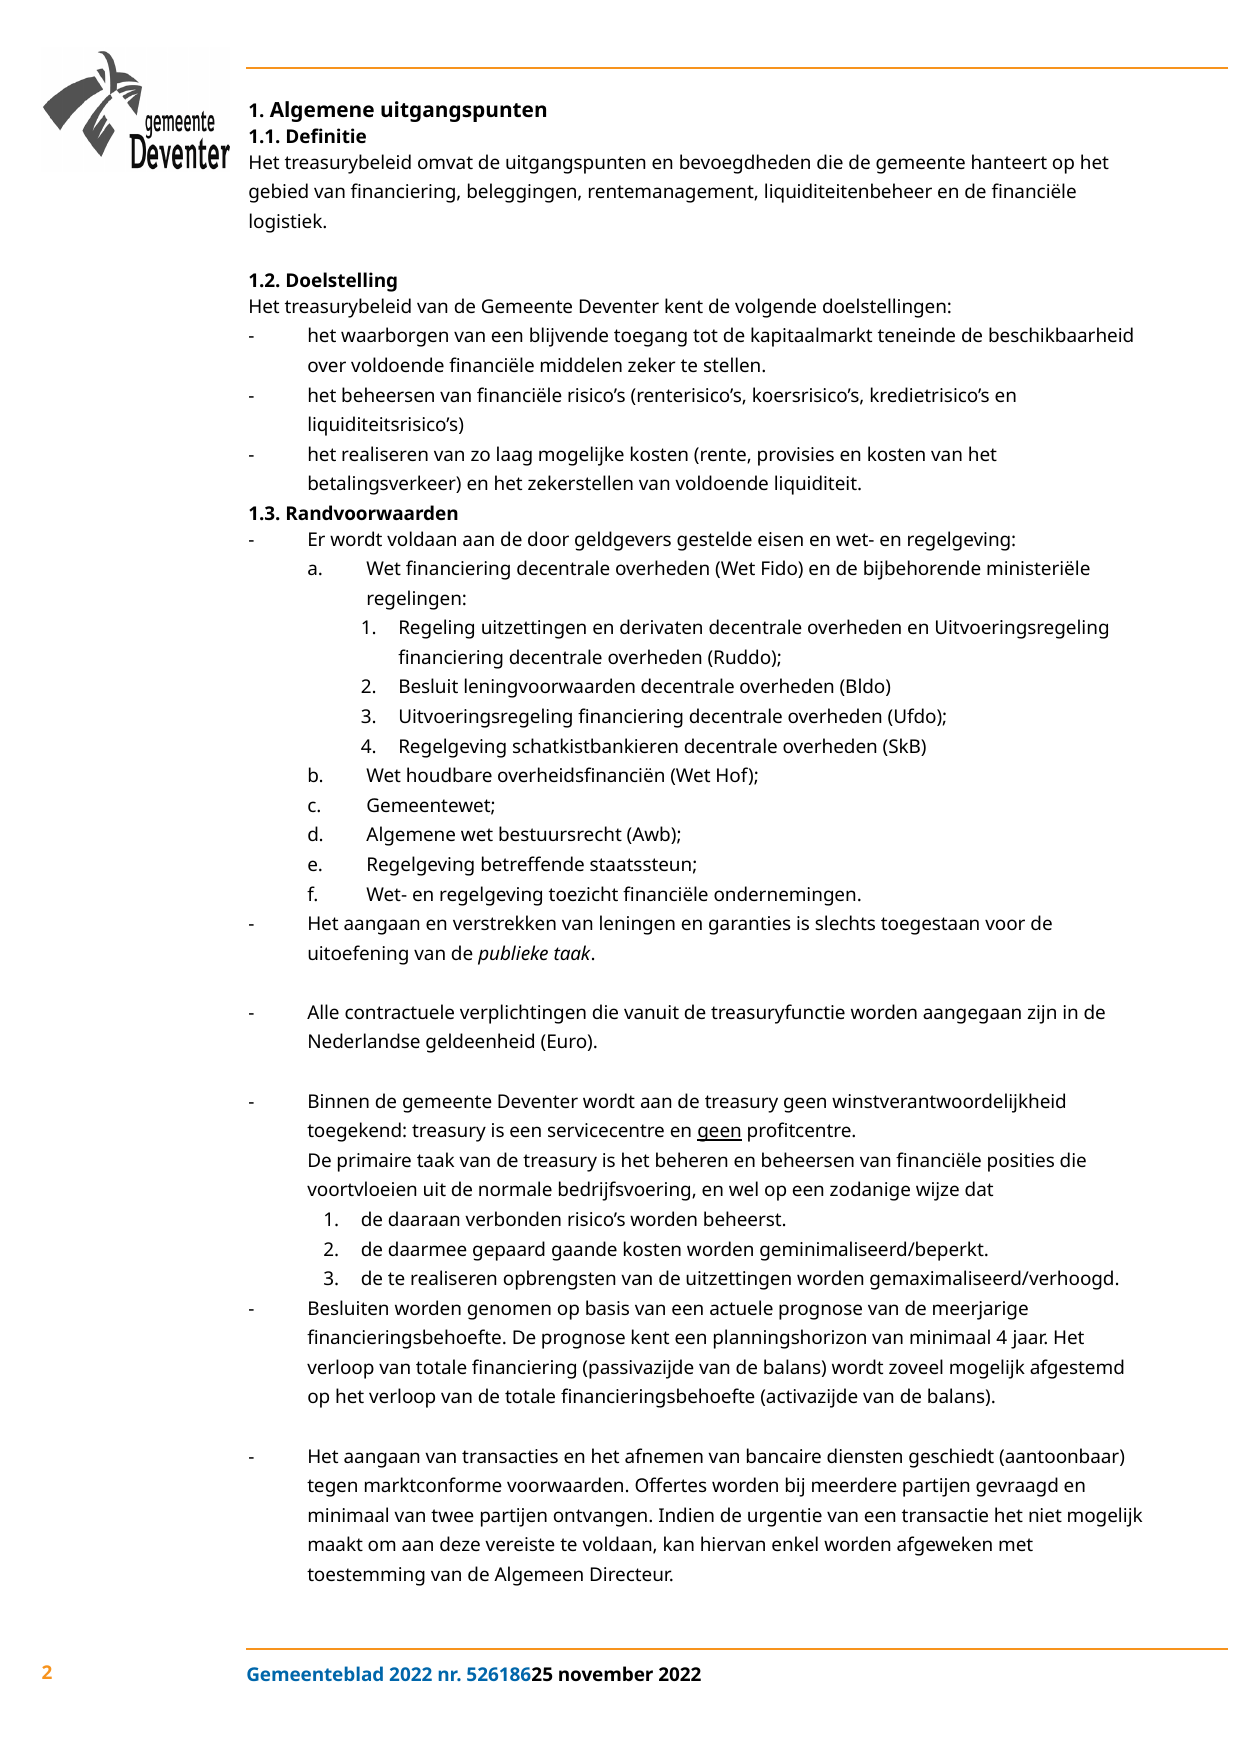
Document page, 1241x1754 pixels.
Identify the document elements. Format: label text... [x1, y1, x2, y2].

list Wet houdbare overheidsfinanciën (Wet Hof); [307, 762, 1152, 788]
list Wet financiering decentrale overheden (Wet Fido) en de bijbehorende ministeriële regelingen: [307, 555, 1152, 611]
list de daarmee gepaard gaande kosten worden geminimaliseerd/beperkt. [323, 1236, 1152, 1262]
list de daaraan verbonden risico’s worden beheerst. [323, 1206, 1152, 1232]
list Het aangaan en verstrekken van leningen en garanties is slechts toegestaan voor de uitoefening van de publieke taak. [248, 910, 1152, 966]
list Regeling uitzettingen en derivaten decentrale overheden en Uitvoeringsregeling financiering decentrale overheden (Ruddo); [361, 614, 1152, 670]
list Regelgeving schatkistbankieren decentrale overheden (SkB) [361, 733, 1152, 759]
list Het aangaan van transacties en het afnemen van bancaire diensten geschiedt (aantoonbaar) tegen marktconforme voorwaarden. Offertes worden bij meerdere partijen gevraagd en minimaal van twee partijen ontvangen. Indien de urgentie van een transactie het niet mogelijk maakt om aan deze vereiste te voldaan, kan hiervan enkel worden afgeweken met toestemming van de Algemeen Directeur. [248, 1443, 1152, 1587]
list Gemeentewet; [307, 792, 1152, 818]
list De primaire taak van de treasury is het beheren en beheersen van financiële posities die voortvloeien uit de normale bedrijfsvoering, en wel op een zodanige wijze dat [248, 1147, 1152, 1202]
list Er wordt voldaan aan de door geldgevers gestelde eisen en wet- en regelgeving: [248, 526, 1152, 552]
text 1.3. Randvoorwaarden [248, 500, 1152, 526]
picture [41, 47, 231, 172]
list Wet- en regelgeving toezicht financiële ondernemingen. [307, 881, 1152, 907]
list Algemene wet bestuursrecht (Awb); [307, 822, 1152, 847]
list Uitvoeringsregeling financiering decentrale overheden (Ufdo); [361, 703, 1152, 729]
list Alle contractuele verplichtingen die vanuit de treasuryfunctie worden aangegaan zijn in de Nederlandse geldeenheid (Euro). [248, 999, 1152, 1054]
list Binnen de gemeente Deventer wordt aan de treasury geen winstverantwoordelijkheid toegekend: treasury is een servicecentre en geen profitcentre. [248, 1088, 1152, 1143]
list de te realiseren opbrengsten van de uitzettingen worden gemaximaliseerd/verhoogd. [323, 1265, 1152, 1291]
text 1.2. Doelstelling [248, 267, 1152, 293]
list Besluit leningvoorwaarden decentrale overheden (Bldo) [361, 674, 1152, 699]
list het realiseren van zo laag mogelijke kosten (rente, provisies en kosten van het betalingsverkeer) en het zekerstellen van voldoende liquiditeit. [248, 441, 1152, 496]
list Besluiten worden genomen op basis van een actuele prognose van de meerjarige financieringsbehoefte. De prognose kent een planningshorizon van minimaal 4 jaar. Het verloop van totale financiering (passivazijde van de balans) wordt zoveel mogelijk afgestemd op het verloop van de totale financieringsbehoefte (activazijde van de balans). [248, 1295, 1152, 1409]
text Het treasurybeleid van de Gemeente Deventer kent de volgende doelstellingen: [248, 293, 1152, 319]
list het waarborgen van een blijvende toegang tot de kapitaalmarkt teneinde de beschikbaarheid over voldoende financiële middelen zeker te stellen. [248, 323, 1152, 378]
list het beheersen van financiële risico’s (renterisico’s, koersrisico’s, kredietrisico’s en liquiditeitsrisico’s) [248, 382, 1152, 437]
text Het treasurybeleid omvat de uitgangspunten en bevoegdheden die de gemeente hanteert op het gebied van financiering, beleggingen, rentemanagement, liquiditeitenbeheer en de financiële logistiek. [248, 149, 1152, 234]
list Regelgeving betreffende staatssteun; [307, 851, 1152, 877]
text 1.1. Definitie [248, 123, 1152, 149]
text 1. Algemene uitgangspunten [248, 95, 1152, 123]
